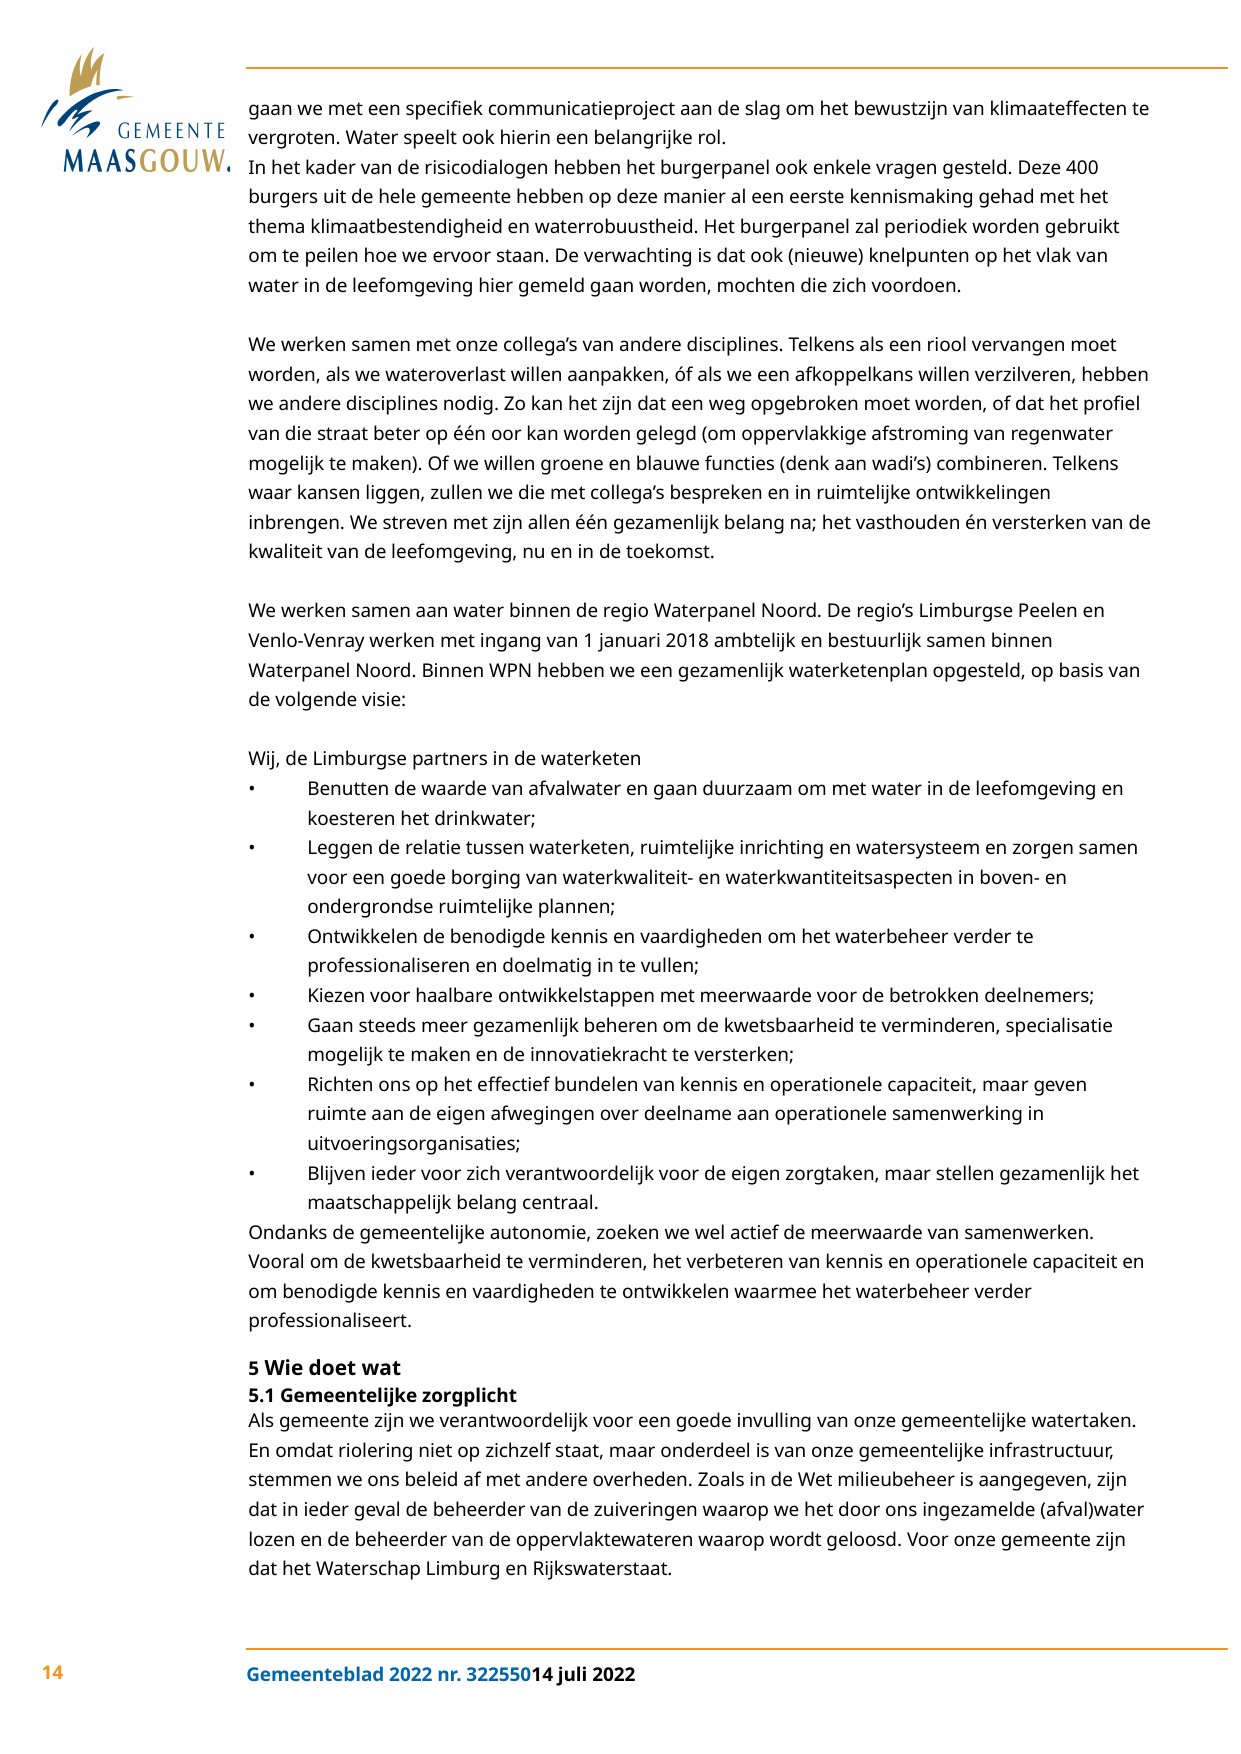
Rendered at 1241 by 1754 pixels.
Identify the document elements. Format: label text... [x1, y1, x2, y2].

list Gaan steeds meer gezamenlijk beheren om de kwetsbaarheid te verminderen, specialisatie mogelijk te maken en de innovatiekracht te versterken; [248, 1012, 1152, 1067]
list Kiezen voor haalbare ontwikkelstappen met meerwaarde voor de betrokken deelnemers; [248, 982, 1152, 1008]
text We werken samen met onze collega’s van andere disciplines. Telkens als een riool vervangen moet worden, als we wateroverlast willen aanpakken, óf als we een afkoppelkans willen verzilveren, hebben we andere disciplines nodig. Zo kan het zijn dat een weg opgebroken moet worden, of dat het profiel van die straat beter op één oor kan worden gelegd (om oppervlakkige afstroming van regenwater mogelijk te maken). Of we willen groene en blauwe functies (denk aan wadi’s) combineren. Telkens waar kansen liggen, zullen we die met collega’s bespreken en in ruimtelijke ontwikkelingen inbrengen. We streven met zijn allen één gezamenlijk belang na; het vasthouden én versterken van de kwaliteit van de leefomgeving, nu en in de toekomst. [248, 331, 1152, 564]
text In het kader van de risicodialogen hebben het burgerpanel ook enkele vragen gesteld. Deze 400 burgers uit de hele gemeente hebben op deze manier al een eerste kennismaking gehad met het thema klimaatbestendigheid en waterrobuustheid. Het burgerpanel zal periodiek worden gebruikt om te peilen hoe we ervoor staan. De verwachting is dat ook (nieuwe) knelpunten op het vlak van water in de leefomgeving hier gemeld gaan worden, mochten die zich voordoen. [248, 154, 1152, 298]
text Wij, de Limburgse partners in de waterketen [248, 746, 1152, 771]
text 5 Wie doet wat [248, 1353, 1152, 1382]
text We werken samen aan water binnen de regio Waterpanel Noord. De regio’s Limburgse Peelen en Venlo-Venray werken met ingang van 1 januari 2018 ambtelijk en bestuurlijk samen binnen Waterpanel Noord. Binnen WPN hebben we een gezamenlijk waterketenplan opgesteld, op basis van de volgende visie: [248, 598, 1152, 712]
picture [41, 47, 231, 172]
text 5.1 Gemeentelijke zorgplicht [248, 1382, 1152, 1407]
list Benutten de waarde van afvalwater en gaan duurzaam om met water in de leefomgeving en koesteren het drinkwater; [248, 775, 1152, 831]
text Als gemeente zijn we verantwoordelijk voor een goede invulling van onze gemeentelijke watertaken. En omdat riolering niet op zichzelf staat, maar onderdeel is van onze gemeentelijke infrastructuur, stemmen we ons beleid af met andere overheden. Zoals in de Wet milieubeheer is aangegeven, zijn dat in ieder geval de beheerder van de zuiveringen waarop we het door ons ingezamelde (afval)water lozen en de beheerder van de oppervlaktewateren waarop wordt geloosd. Voor onze gemeente zijn dat het Waterschap Limburg en Rijkswaterstaat. [248, 1407, 1152, 1581]
list Blijven ieder voor zich verantwoordelijk voor de eigen zorgtaken, maar stellen gezamenlijk het maatschappelijk belang centraal. [248, 1160, 1152, 1215]
list Leggen de relatie tussen waterketen, ruimtelijke inrichting en watersysteem en zorgen samen voor een goede borging van waterkwaliteit- en waterkwantiteitsaspecten in boven- en ondergrondse ruimtelijke plannen; [248, 834, 1152, 919]
text gaan we met een specifiek communicatieproject aan de slag om het bewustzijn van klimaateffecten te vergroten. Water speelt ook hierin een belangrijke rol. [248, 95, 1152, 150]
list Richten ons op het effectief bundelen van kennis en operationele capaciteit, maar geven ruimte aan de eigen afwegingen over deelname aan operationele samenwerking in uitvoeringsorganisaties; [248, 1071, 1152, 1156]
list Ontwikkelen de benodigde kennis en vaardigheden om het waterbeheer verder te professionaliseren en doelmatig in te vullen; [248, 923, 1152, 978]
text Ondanks de gemeentelijke autonomie, zoeken we wel actief de meerwaarde van samenwerken. Vooral om de kwetsbaarheid te verminderen, het verbeteren van kennis en operationele capaciteit en om benodigde kennis en vaardigheden te ontwikkelen waarmee het waterbeheer verder professionaliseert. [248, 1219, 1152, 1333]
